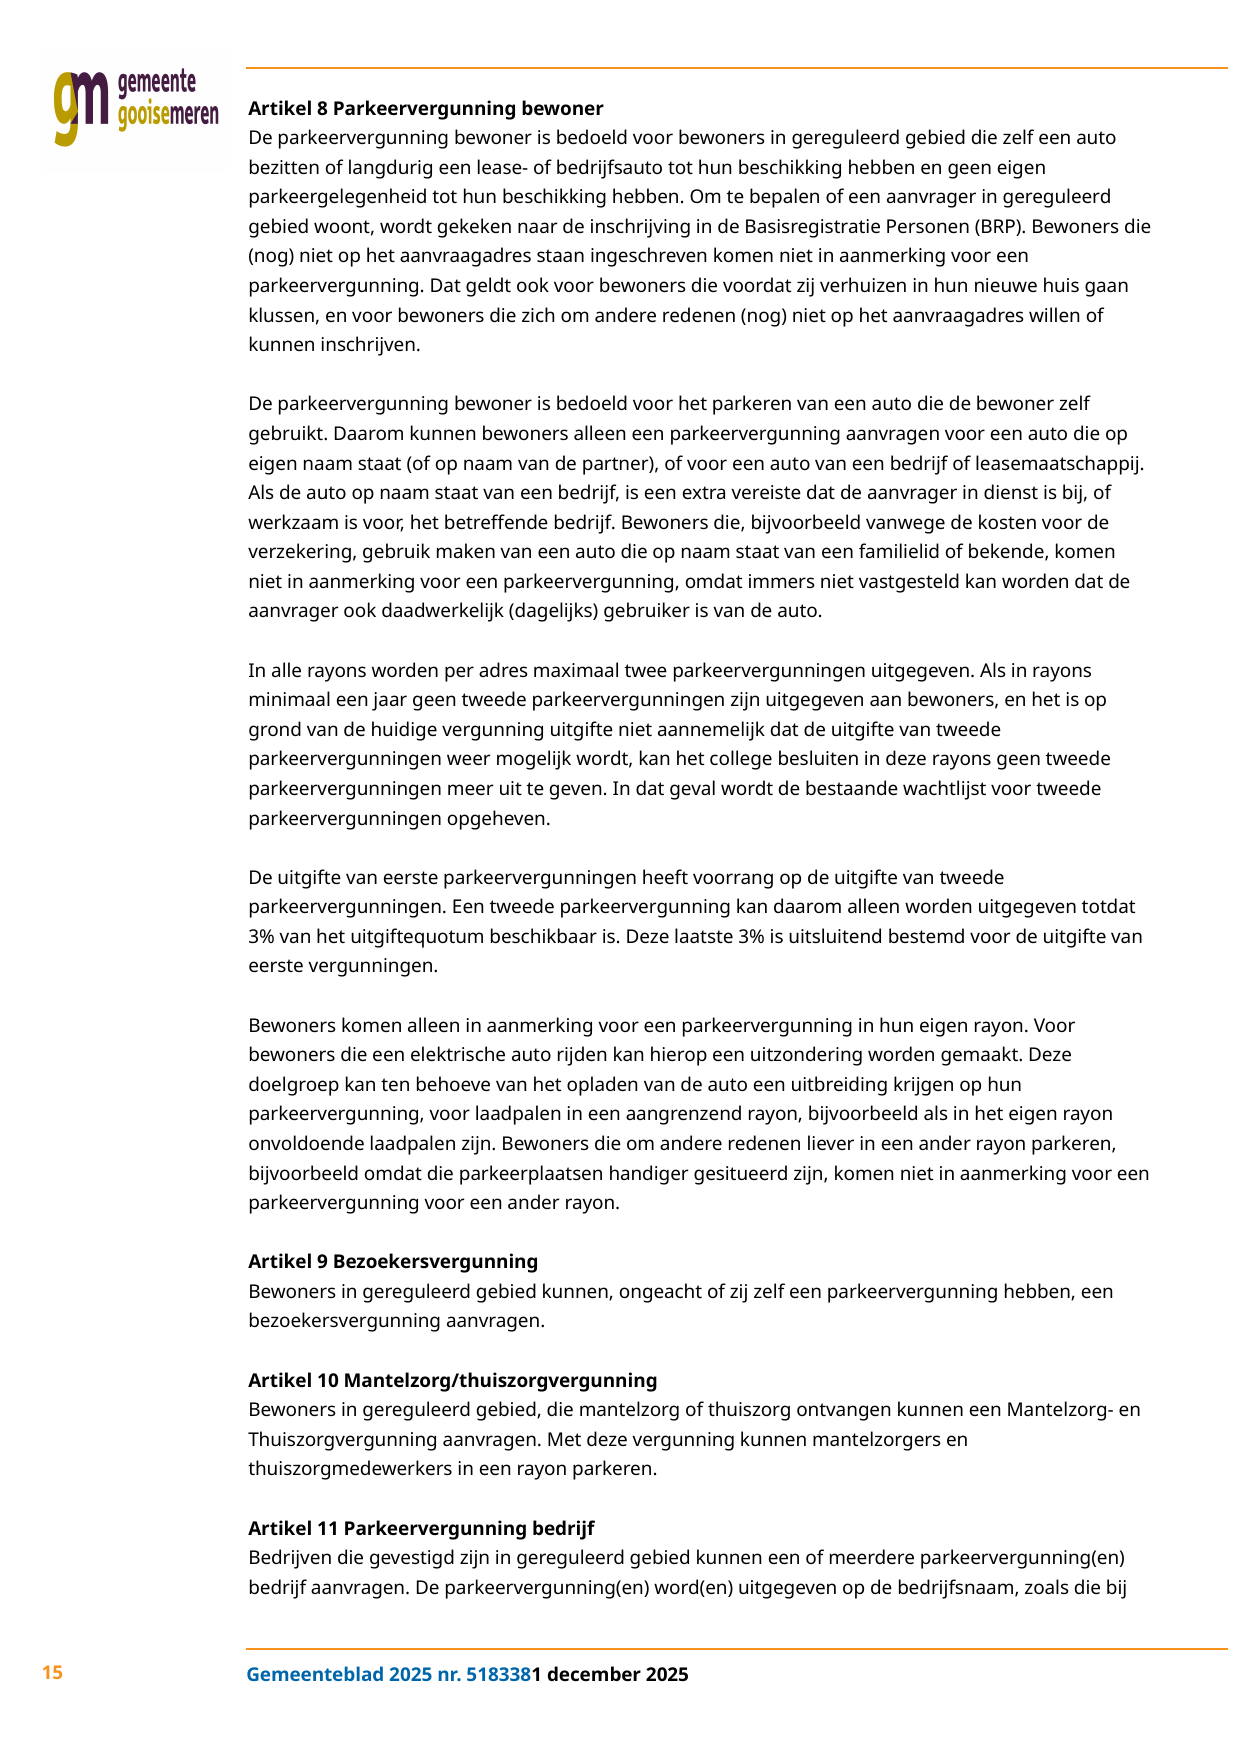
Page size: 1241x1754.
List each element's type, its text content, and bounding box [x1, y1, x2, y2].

text Artikel 8 Parkeervergunning bewoner [248, 95, 1152, 121]
text In alle rayons worden per adres maximaal twee parkeervergunningen uitgegeven. Als in rayons minimaal een jaar geen tweede parkeervergunningen zijn uitgegeven aan bewoners, en het is op grond van de huidige vergunning uitgifte niet aannemelijk dat de uitgifte van tweede parkeervergunningen weer mogelijk wordt, kan het college besluiten in deze rayons geen tweede parkeervergunningen meer uit te geven. In dat geval wordt de bestaande wachtlijst voor tweede parkeervergunningen opgeheven. [248, 657, 1152, 831]
text De parkeervergunning bewoner is bedoeld voor bewoners in gereguleerd gebied die zelf een auto bezitten of langdurig een lease- of bedrijfsauto tot hun beschikking hebben en geen eigen parkeergelegenheid tot hun beschikking hebben. Om te bepalen of een aanvrager in gereguleerd gebied woont, wordt gekeken naar de inschrijving in de Basisregistratie Personen (BRP). Bewoners die (nog) niet op het aanvraagadres staan ingeschreven komen niet in aanmerking voor een parkeervergunning. Dat geldt ook voor bewoners die voordat zij verhuizen in hun nieuwe huis gaan klussen, en voor bewoners die zich om andere redenen (nog) niet op het aanvraagadres willen of kunnen inschrijven. [248, 124, 1152, 357]
picture [41, 47, 231, 172]
text Artikel 11 Parkeervergunning bedrijf [248, 1515, 1152, 1541]
text Artikel 9 Bezoekersvergunning [248, 1248, 1152, 1274]
text Bedrijven die gevestigd zijn in gereguleerd gebied kunnen een of meerdere parkeervergunning(en) bedrijf aanvragen. De parkeervergunning(en) word(en) uitgegeven op de bedrijfsnaam, zoals die bij [248, 1544, 1152, 1600]
text Artikel 10 Mantelzorg/thuiszorgvergunning [248, 1367, 1152, 1393]
text Bewoners in gereguleerd gebied kunnen, ongeacht of zij zelf een parkeervergunning hebben, een bezoekersvergunning aanvragen. [248, 1278, 1152, 1333]
text De parkeervergunning bewoner is bedoeld voor het parkeren van een auto die de bewoner zelf gebruikt. Daarom kunnen bewoners alleen een parkeervergunning aanvragen voor een auto die op eigen naam staat (of op naam van de partner), of voor een auto van een bedrijf of leasemaatschappij. Als de auto op naam staat van een bedrijf, is een extra vereiste dat de aanvrager in dienst is bij, of werkzaam is voor, het betreffende bedrijf. Bewoners die, bijvoorbeeld vanwege de kosten voor de verzekering, gebruik maken van een auto die op naam staat van een familielid of bekende, komen niet in aanmerking voor een parkeervergunning, omdat immers niet vastgesteld kan worden dat de aanvrager ook daadwerkelijk (dagelijks) gebruiker is van de auto. [248, 391, 1152, 623]
text Bewoners in gereguleerd gebied, die mantelzorg of thuiszorg ontvangen kunnen een Mantelzorg- en Thuiszorgvergunning aanvragen. Met deze vergunning kunnen mantelzorgers en thuiszorgmedewerkers in een rayon parkeren. [248, 1396, 1152, 1481]
text Bewoners komen alleen in aanmerking voor een parkeervergunning in hun eigen rayon. Voor bewoners die een elektrische auto rijden kan hierop een uitzondering worden gemaakt. Deze doelgroep kan ten behoeve van het opladen van de auto een uitbreiding krijgen op hun parkeervergunning, voor laadpalen in een aangrenzend rayon, bijvoorbeeld als in het eigen rayon onvoldoende laadpalen zijn. Bewoners die om andere redenen liever in een ander rayon parkeren, bijvoorbeeld omdat die parkeerplaatsen handiger gesitueerd zijn, komen niet in aanmerking voor een parkeervergunning voor een ander rayon. [248, 1012, 1152, 1215]
text De uitgifte van eerste parkeervergunningen heeft voorrang op de uitgifte van tweede parkeervergunningen. Een tweede parkeervergunning kan daarom alleen worden uitgegeven totdat 3% van het uitgiftequotum beschikbaar is. Deze laatste 3% is uitsluitend bestemd voor de uitgifte van eerste vergunningen. [248, 864, 1152, 978]
